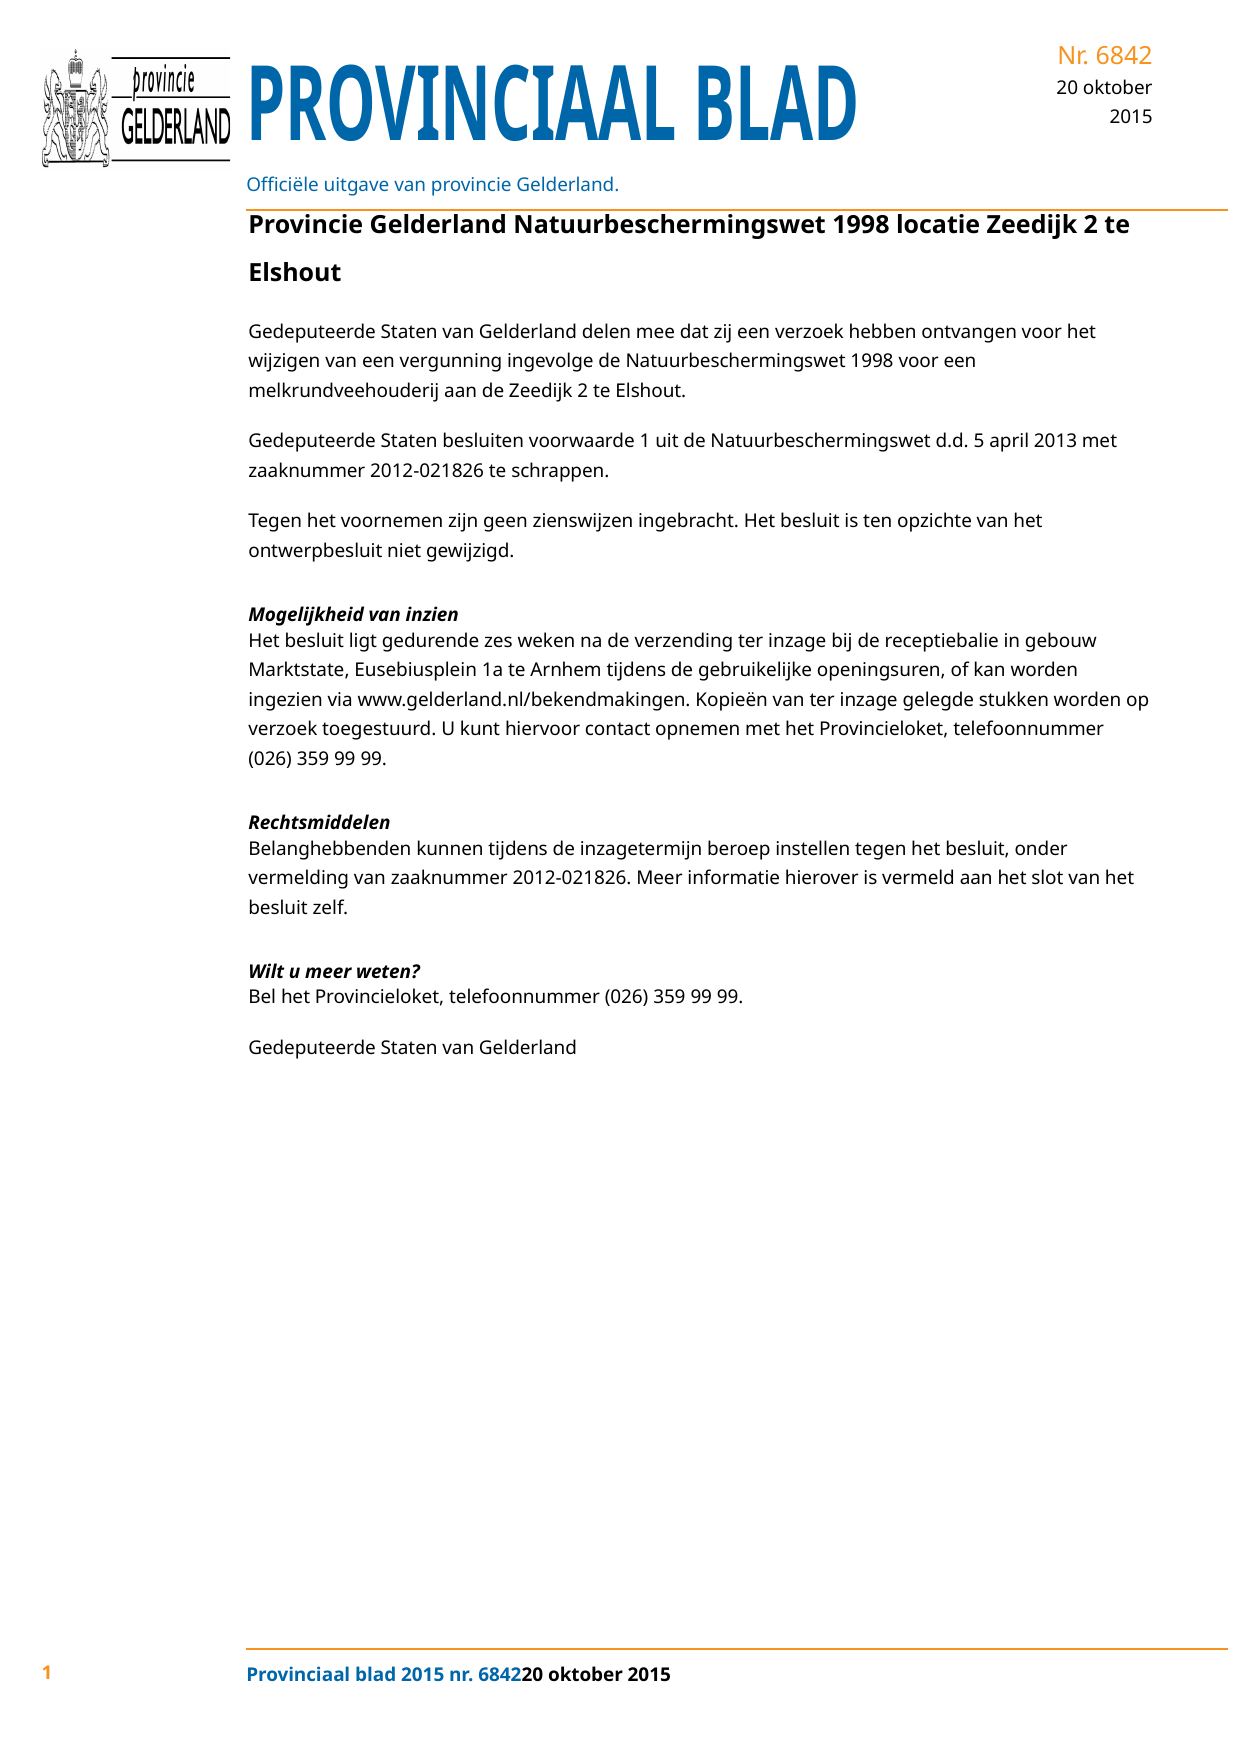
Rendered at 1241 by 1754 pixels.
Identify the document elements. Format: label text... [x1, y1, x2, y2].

text Bel het Provincieloket, telefoonnummer (026) 359 99 99. [248, 984, 1152, 1009]
text Mogelijkheid van inzien [248, 601, 1152, 627]
text Het besluit ligt gedurende zes weken na de verzending ter inzage bij de receptiebalie in gebouw Marktstate, Eusebiusplein 1a te Arnhem tijdens de gebruikelijke openingsuren, of kan worden ingezien via www.gelderland.nl/bekendmakingen. Kopieën van ter inzage gelegde stukken worden op verzoek toegestuurd. U kunt hiervoor contact opnemen met het Provincieloket, telefoonnummer (026) 359 99 99. [248, 627, 1152, 771]
text Rechtsmiddelen [248, 809, 1152, 835]
text Provincie Gelderland Natuurbeschermingswet 1998 locatie Zeedijk 2 te Elshout [248, 211, 1152, 288]
text Gedeputeerde Staten van Gelderland [248, 1034, 1152, 1060]
text Gedeputeerde Staten besluiten voorwaarde 1 uit de Natuurbeschermingswet d.d. 5 april 2013 met zaaknummer 2012-021826 te schrappen. [248, 427, 1152, 483]
text Tegen het voornemen zijn geen zienswijzen ingebracht. Het besluit is ten opzichte van het ontwerpbesluit niet gewijzigd. [248, 507, 1152, 563]
text Gedeputeerde Staten van Gelderland delen mee dat zij een verzoek hebben ontvangen voor het wijzigen van een vergunning ingevolge de Natuurbeschermingswet 1998 voor een melkrundveehouderij aan de Zeedijk 2 te Elshout. [248, 318, 1152, 403]
text Belanghebbenden kunnen tijdens de inzagetermijn beroep instellen tegen het besluit, onder vermelding van zaaknummer 2012-021826. Meer informatie hierover is vermeld aan het slot van het besluit zelf. [248, 835, 1152, 920]
text Wilt u meer weten? [248, 958, 1152, 984]
picture [41, 47, 231, 172]
